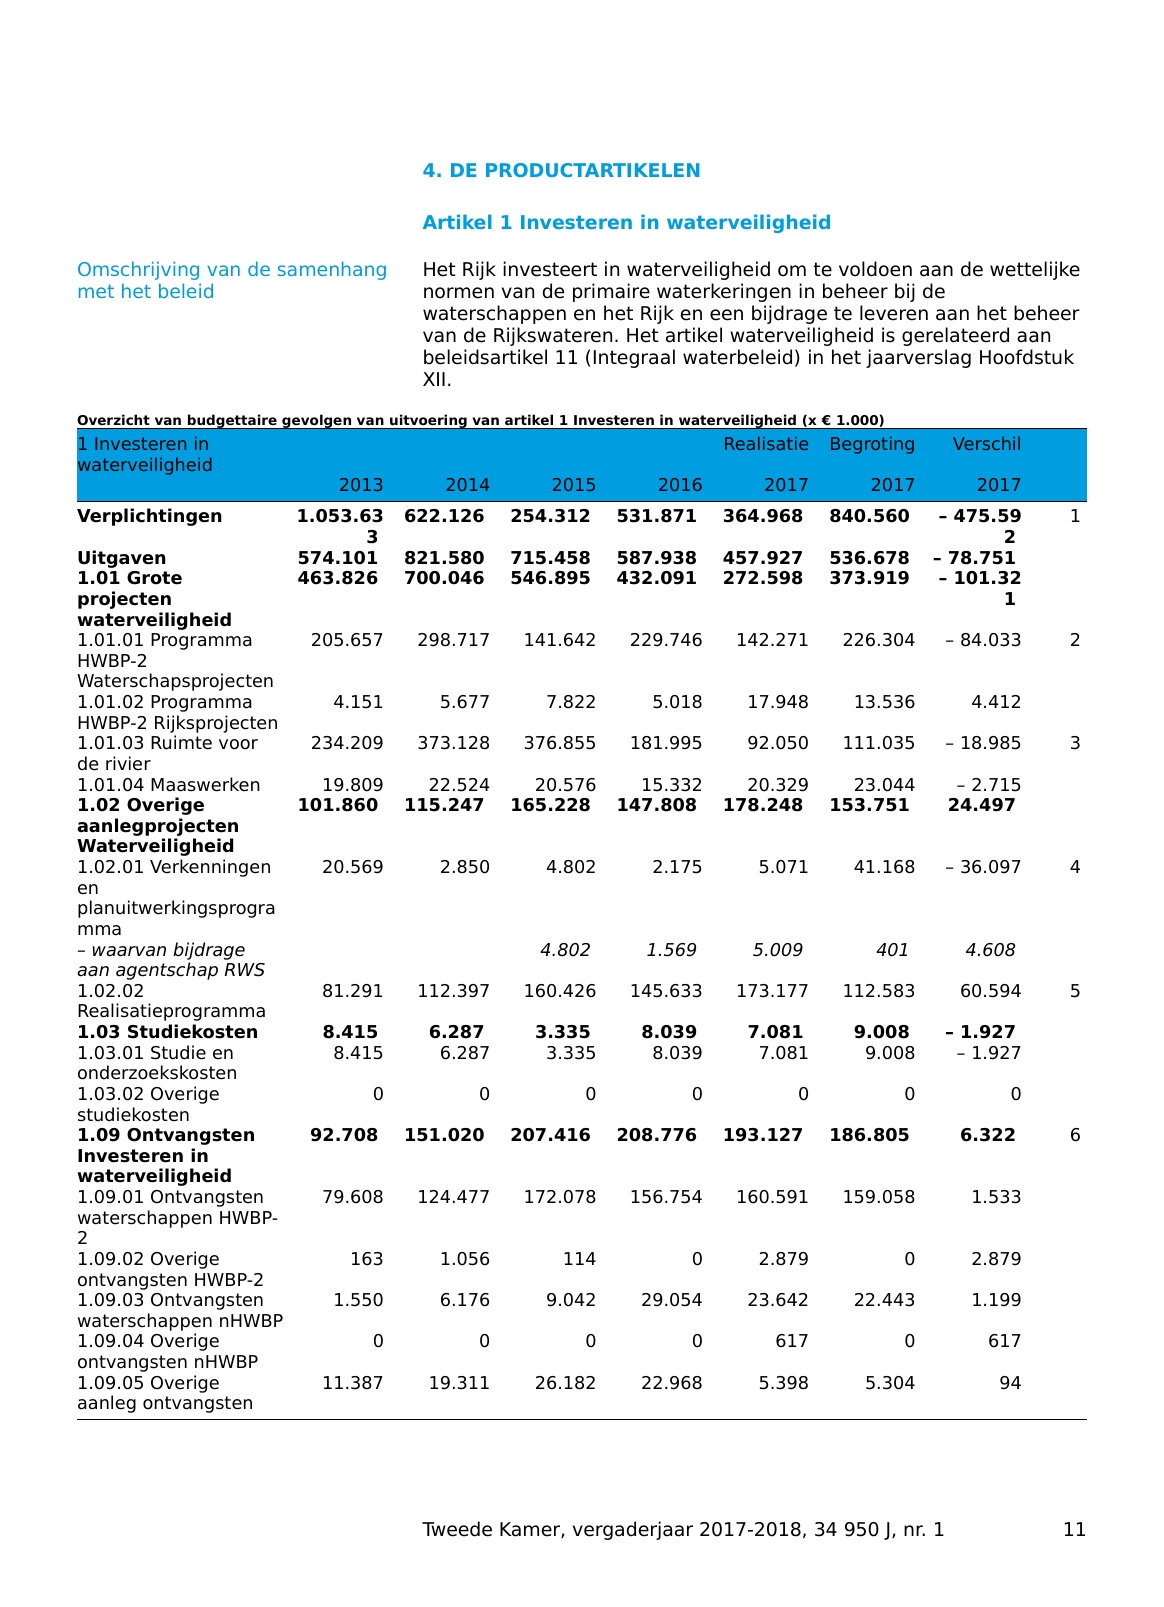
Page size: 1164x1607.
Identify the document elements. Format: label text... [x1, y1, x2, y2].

table_cell 92.708 [284, 1125, 390, 1187]
table_cell – 36.097 [921, 857, 1027, 939]
table_cell 101.860 [284, 795, 390, 857]
table_cell 536.678 [815, 548, 921, 568]
table_cell [390, 940, 496, 981]
table_cell 0 [284, 1331, 390, 1373]
table_cell 1.056 [390, 1249, 496, 1290]
table_cell [1028, 775, 1087, 795]
table_cell 15.332 [602, 775, 709, 795]
table_cell 24.497 [921, 795, 1027, 857]
table_cell 1.02.02 Realisatieprogramma [77, 981, 283, 1022]
table_cell 20.576 [496, 775, 602, 795]
table_cell 1 Investeren in waterveiligheid [77, 429, 283, 475]
table_cell 5.677 [390, 692, 496, 733]
table_cell 112.397 [390, 981, 496, 1022]
table_cell 7.081 [709, 1043, 815, 1084]
table_cell 92.050 [709, 733, 815, 774]
table_cell 23.044 [815, 775, 921, 795]
table_cell 145.633 [602, 981, 709, 1022]
table_cell 622.126 [390, 502, 496, 548]
table_cell 1.550 [284, 1290, 390, 1331]
table_cell 1.09.04 Overige ontvangsten nHWBP [77, 1331, 283, 1373]
table_cell 22.968 [602, 1373, 709, 1418]
table_cell 2014 [390, 475, 496, 501]
table_cell 4 [1028, 857, 1087, 939]
table_cell 373.128 [390, 733, 496, 774]
table_cell 2016 [602, 475, 709, 501]
table_cell 6.176 [390, 1290, 496, 1331]
table_cell 151.020 [390, 1125, 496, 1187]
table_cell 160.426 [496, 981, 602, 1022]
table_cell [390, 429, 496, 475]
text Het Rijk investeert in waterveiligheid om te voldoen aan de wettelijke normen van de primaire waterkeringen in beheer bij de waterschappen en het Rijk en een bijdrage te leveren aan het beheer van de Rijkswateren. Het artikel waterveiligheid is gerelateerd aan beleidsartikel 11 (Integraal waterbeleid) in het jaarverslag Hoofdstuk XII. [422, 259, 1087, 391]
table_cell 8.039 [602, 1022, 709, 1043]
table_cell 208.776 [602, 1125, 709, 1187]
table_cell 3.335 [496, 1043, 602, 1084]
table_cell 186.805 [815, 1125, 921, 1187]
table_cell 7.081 [709, 1022, 815, 1043]
table_cell 8.415 [284, 1022, 390, 1043]
table_cell 124.477 [390, 1187, 496, 1249]
table_cell 193.127 [709, 1125, 815, 1187]
table_cell 147.808 [602, 795, 709, 857]
table_cell [284, 940, 390, 981]
table_cell 1.09.05 Overige aanleg ontvangsten [77, 1373, 283, 1418]
table_cell 2 [1028, 630, 1087, 692]
table_cell 6.322 [921, 1125, 1027, 1187]
table_cell [1028, 795, 1087, 857]
table_cell 9.008 [815, 1022, 921, 1043]
table_cell 1.03 Studiekosten [77, 1022, 283, 1043]
table_cell [1028, 1331, 1087, 1373]
table_cell 153.751 [815, 795, 921, 857]
table_cell 700.046 [390, 568, 496, 630]
table_cell 3.335 [496, 1022, 602, 1043]
table_cell 11.387 [284, 1373, 390, 1418]
table_cell 1.03.01 Studie en onderzoekskosten [77, 1043, 283, 1084]
table_cell 207.416 [496, 1125, 602, 1187]
table_cell 115.247 [390, 795, 496, 857]
table_cell 0 [921, 1084, 1027, 1125]
table_cell 1.01.01 Programma HWBP-2 Waterschapsprojecten [77, 630, 283, 692]
table_cell 1.569 [602, 940, 709, 981]
table_cell 20.569 [284, 857, 390, 939]
table_cell 29.054 [602, 1290, 709, 1331]
table_cell 234.209 [284, 733, 390, 774]
table_cell 0 [815, 1331, 921, 1373]
table_cell 587.938 [602, 548, 709, 568]
table_cell 0 [390, 1084, 496, 1125]
table_cell 2.175 [602, 857, 709, 939]
table_cell 5 [1028, 981, 1087, 1022]
table_cell 173.177 [709, 981, 815, 1022]
table_cell 0 [815, 1084, 921, 1125]
table_cell 1.053.633 [284, 502, 390, 548]
table_cell 0 [496, 1084, 602, 1125]
table_cell 6 [1028, 1125, 1087, 1187]
table_cell 2015 [496, 475, 602, 501]
table_cell – 84.033 [921, 630, 1027, 692]
table_cell 254.312 [496, 502, 602, 548]
table_cell Uitgaven [77, 548, 283, 568]
table_cell [1028, 1022, 1087, 1043]
table_cell 142.271 [709, 630, 815, 692]
table_cell 1.533 [921, 1187, 1027, 1249]
table_cell 1.09.01 Ontvangsten waterschappen HWBP-2 [77, 1187, 283, 1249]
table_cell 9.008 [815, 1043, 921, 1084]
subtitle 4. DE PRODUCTARTIKELEN [422, 160, 1087, 182]
table_cell 4.802 [496, 940, 602, 981]
table_cell 20.329 [709, 775, 815, 795]
table_cell 2.879 [709, 1249, 815, 1290]
table_cell 5.304 [815, 1373, 921, 1418]
table_cell 4.151 [284, 692, 390, 733]
table_cell 1.01.02 Programma HWBP-2 Rijksprojecten [77, 692, 283, 733]
table_cell [602, 429, 709, 475]
table_cell 181.995 [602, 733, 709, 774]
table_cell – 78.751 [921, 548, 1027, 568]
table_cell [1028, 1084, 1087, 1125]
table_cell [284, 429, 390, 475]
table_cell 159.058 [815, 1187, 921, 1249]
table_cell 5.071 [709, 857, 815, 939]
table_cell 178.248 [709, 795, 815, 857]
table_cell 94 [921, 1373, 1027, 1418]
table_cell 19.809 [284, 775, 390, 795]
table_cell 165.228 [496, 795, 602, 857]
table_cell 4.412 [921, 692, 1027, 733]
table_cell 1.09.03 Ontvangsten waterschappen nHWBP [77, 1290, 283, 1331]
table_cell 715.458 [496, 548, 602, 568]
table_cell 81.291 [284, 981, 390, 1022]
table_cell – 18.985 [921, 733, 1027, 774]
table_cell 19.311 [390, 1373, 496, 1418]
table_cell 9.042 [496, 1290, 602, 1331]
table_cell 1.199 [921, 1290, 1027, 1331]
table_cell 1 [1028, 502, 1087, 548]
table_cell 111.035 [815, 733, 921, 774]
table_cell 617 [921, 1331, 1027, 1373]
table_cell – 1.927 [921, 1043, 1027, 1084]
table_cell 364.968 [709, 502, 815, 548]
table_cell 22.443 [815, 1290, 921, 1331]
table_cell [496, 429, 602, 475]
table_header Overzicht van budgettaire gevolgen van uitvoering van artikel 1 Investeren in waterveiligheid (x € 1.000) [77, 413, 1087, 428]
table_cell [1028, 548, 1087, 568]
table_cell 5.009 [709, 940, 815, 981]
table_cell 172.078 [496, 1187, 602, 1249]
table_cell [1028, 1290, 1087, 1331]
table_cell 1.02 Overige aanlegprojecten Waterveiligheid [77, 795, 283, 857]
table_cell 22.524 [390, 775, 496, 795]
table_cell [77, 475, 283, 501]
table_cell [1028, 940, 1087, 981]
table_cell 546.895 [496, 568, 602, 630]
table_cell 376.855 [496, 733, 602, 774]
table_cell 272.598 [709, 568, 815, 630]
table_cell 7.822 [496, 692, 602, 733]
table_cell 0 [602, 1084, 709, 1125]
table_cell 226.304 [815, 630, 921, 692]
table_cell 457.927 [709, 548, 815, 568]
table_cell – 101.321 [921, 568, 1027, 630]
table_cell 6.287 [390, 1043, 496, 1084]
table_cell 1.01.04 Maaswerken [77, 775, 283, 795]
table_cell 1.01.03 Ruimte voor de rivier [77, 733, 283, 774]
table_cell 6.287 [390, 1022, 496, 1043]
table_cell 141.642 [496, 630, 602, 692]
table_cell 2.879 [921, 1249, 1027, 1290]
table_cell 0 [284, 1084, 390, 1125]
table_cell 0 [496, 1331, 602, 1373]
table_cell [1028, 1187, 1087, 1249]
table_cell 0 [602, 1249, 709, 1290]
table_cell 205.657 [284, 630, 390, 692]
table_cell – 2.715 [921, 775, 1027, 795]
table_cell – 475.592 [921, 502, 1027, 548]
table_cell 401 [815, 940, 921, 981]
table_cell Verplichtingen [77, 502, 283, 548]
table_cell 163 [284, 1249, 390, 1290]
table_cell 574.101 [284, 548, 390, 568]
table_cell 0 [390, 1331, 496, 1373]
table_cell 156.754 [602, 1187, 709, 1249]
table_cell 114 [496, 1249, 602, 1290]
table_cell – waarvan bijdrage aan agentschap RWS [77, 940, 283, 981]
table_cell 229.746 [602, 630, 709, 692]
table_cell 1.09.02 Overige ontvangsten HWBP-2 [77, 1249, 283, 1290]
table_cell 2017 [921, 475, 1027, 501]
table_cell 13.536 [815, 692, 921, 733]
table_cell 8.415 [284, 1043, 390, 1084]
table_cell 4.608 [921, 940, 1027, 981]
table_cell – 1.927 [921, 1022, 1027, 1043]
table_cell 60.594 [921, 981, 1027, 1022]
table_cell 79.608 [284, 1187, 390, 1249]
table_cell 1.09 Ontvangsten Investeren in waterveiligheid [77, 1125, 283, 1187]
table_cell 1.03.02 Overige studiekosten [77, 1084, 283, 1125]
table_cell [1028, 568, 1087, 630]
text Omschrijving van de samenhang met het beleid [77, 259, 399, 303]
table_cell 23.642 [709, 1290, 815, 1331]
table_cell 0 [709, 1084, 815, 1125]
table_cell 2013 [284, 475, 390, 501]
table_cell 17.948 [709, 692, 815, 733]
table_cell 8.039 [602, 1043, 709, 1084]
table_cell [1028, 692, 1087, 733]
table_cell 298.717 [390, 630, 496, 692]
table_cell Verschil [921, 429, 1027, 475]
table_cell [1028, 1373, 1087, 1418]
table_cell 112.583 [815, 981, 921, 1022]
table_cell 531.871 [602, 502, 709, 548]
table_cell Begroting [815, 429, 921, 475]
table_cell 1.02.01 Verkenningen en planuitwerkingsprogramma [77, 857, 283, 939]
table_cell 2017 [709, 475, 815, 501]
subtitle Artikel 1 Investeren in waterveiligheid [422, 212, 1087, 234]
table_cell 2017 [815, 475, 921, 501]
table_cell 373.919 [815, 568, 921, 630]
table_cell 463.826 [284, 568, 390, 630]
table_cell 0 [602, 1331, 709, 1373]
table_cell 3 [1028, 733, 1087, 774]
table_cell 5.018 [602, 692, 709, 733]
table_cell 26.182 [496, 1373, 602, 1418]
table_cell [1028, 475, 1087, 501]
table_cell 840.560 [815, 502, 921, 548]
table_cell [1028, 429, 1087, 475]
table_cell 160.591 [709, 1187, 815, 1249]
table_cell [1028, 1249, 1087, 1290]
table_cell [1028, 1043, 1087, 1084]
table_cell 1.01 Grote projecten waterveiligheid [77, 568, 283, 630]
table_cell 5.398 [709, 1373, 815, 1418]
table_cell Realisatie [709, 429, 815, 475]
table_cell 821.580 [390, 548, 496, 568]
table_cell 617 [709, 1331, 815, 1373]
table_cell 432.091 [602, 568, 709, 630]
table_cell 4.802 [496, 857, 602, 939]
table_cell 0 [815, 1249, 921, 1290]
table_cell 2.850 [390, 857, 496, 939]
table_cell 41.168 [815, 857, 921, 939]
